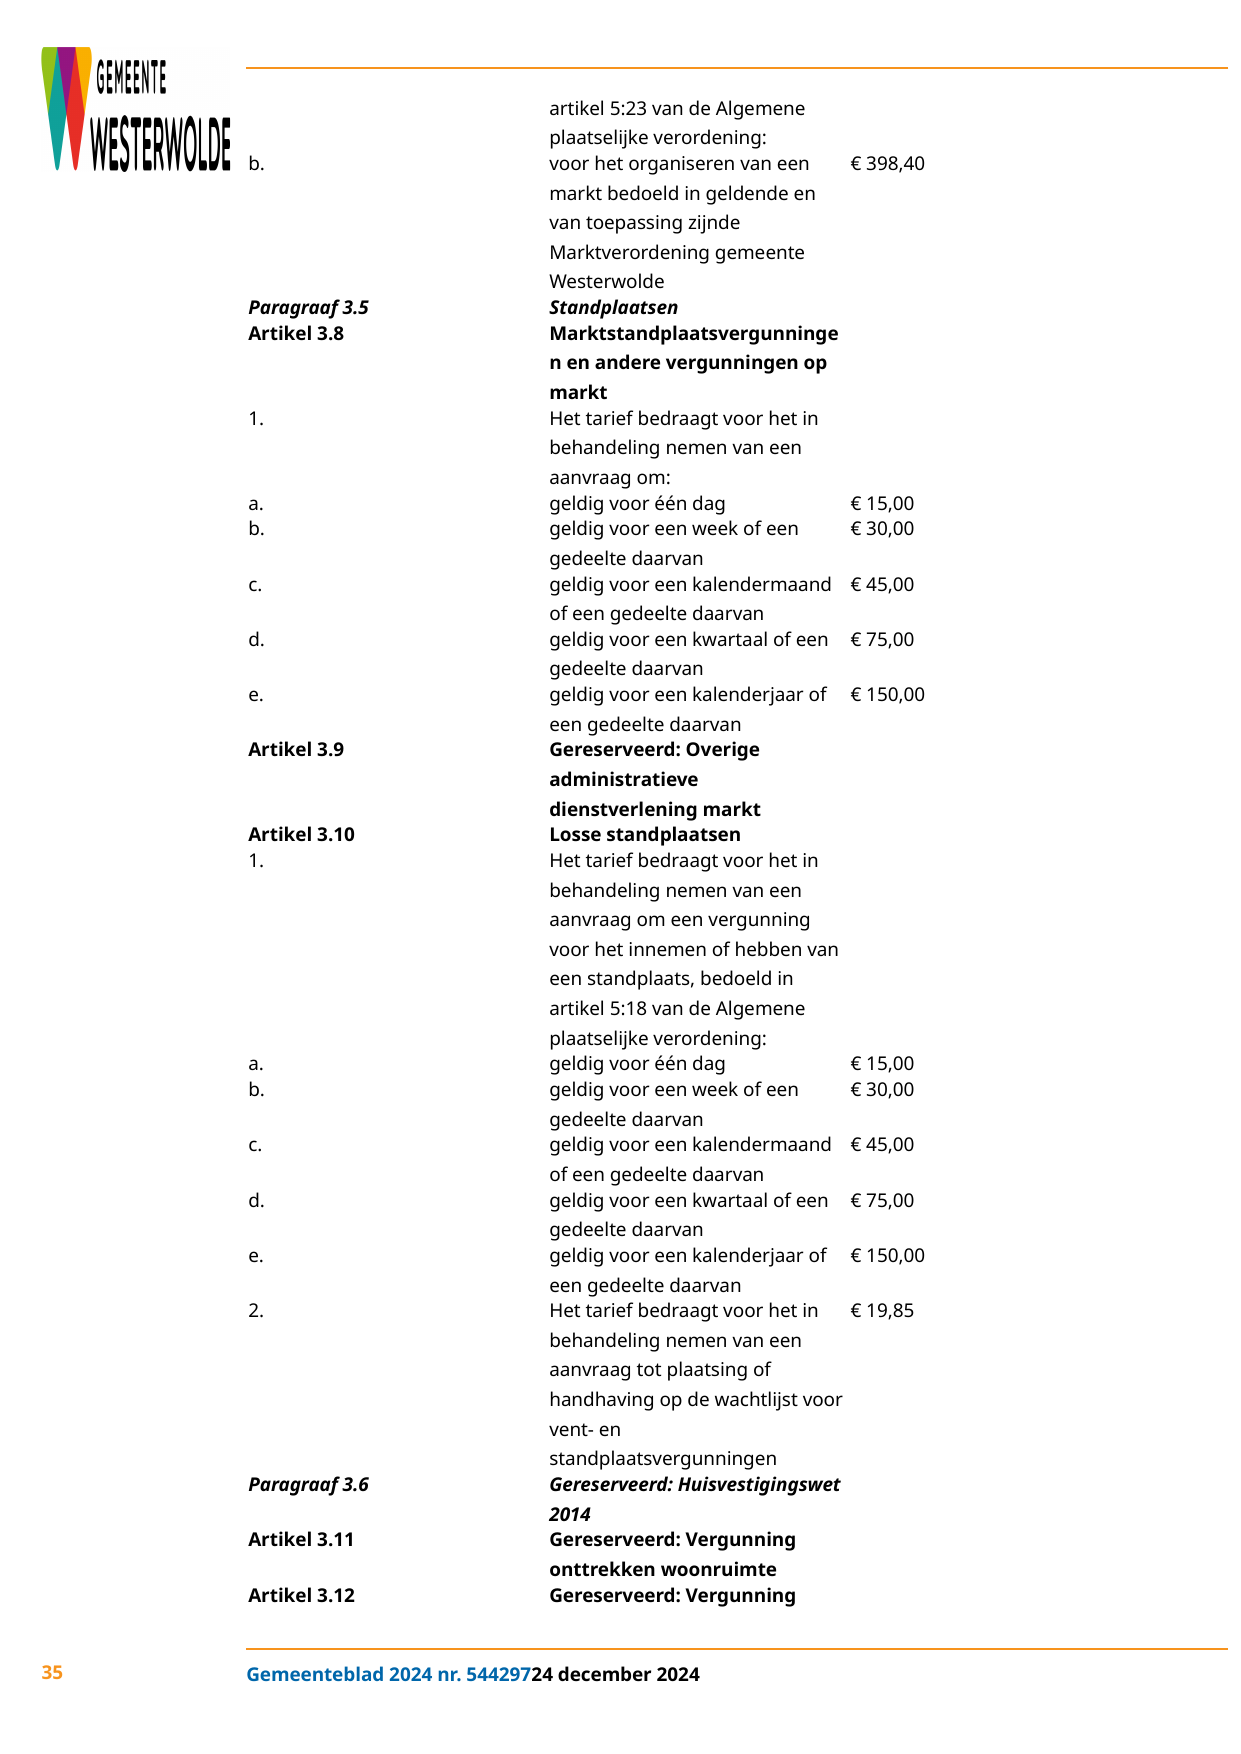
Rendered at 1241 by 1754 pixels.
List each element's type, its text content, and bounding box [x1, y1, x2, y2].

table_cell Artikel 3.10 [248, 822, 549, 847]
table_cell geldig voor een kwartaal of een gedeelte daarvan [549, 1187, 850, 1242]
table_cell geldig voor één dag [549, 1051, 850, 1076]
table_cell € 45,00 [850, 571, 1152, 626]
table_cell geldig voor een kalendermaand of een gedeelte daarvan [549, 571, 850, 626]
table_cell € 30,00 [850, 1076, 1152, 1132]
table_cell 2. [248, 1298, 549, 1471]
table_cell voor het organiseren van een markt bedoeld in geldende en van toepassing zijnde Marktverordening gemeente Westerwolde [549, 150, 850, 294]
table_cell a. [248, 1051, 549, 1076]
table_cell Gereserveerd: Overige administratieve dienstverlening markt [549, 737, 850, 822]
table_cell € 15,00 [850, 1051, 1152, 1076]
table_cell Marktstandplaatsvergunningen en andere vergunningen op markt [549, 320, 850, 405]
table_cell Artikel 3.8 [248, 320, 549, 405]
table_cell [850, 822, 1152, 847]
table_cell geldig voor een kalenderjaar of een gedeelte daarvan [549, 681, 850, 737]
table_cell [850, 1471, 1152, 1526]
table_cell Paragraaf 3.6 [248, 1471, 549, 1526]
table_cell [850, 320, 1152, 405]
table_cell [850, 405, 1152, 490]
table_cell b. [248, 1076, 549, 1132]
table_cell Losse standplaatsen [549, 822, 850, 847]
table_cell [850, 847, 1152, 1051]
table_cell [850, 1526, 1152, 1582]
table_cell geldig voor een kalenderjaar of een gedeelte daarvan [549, 1242, 850, 1297]
table_cell geldig voor een week of een gedeelte daarvan [549, 515, 850, 571]
table_cell a. [248, 490, 549, 515]
table_cell Artikel 3.12 [248, 1582, 549, 1607]
table_cell c. [248, 1132, 549, 1187]
table_cell € 45,00 [850, 1132, 1152, 1187]
table_cell Paragraaf 3.5 [248, 294, 549, 320]
table_cell 1. [248, 847, 549, 1051]
table_cell € 30,00 [850, 515, 1152, 571]
table_cell € 150,00 [850, 681, 1152, 737]
table_cell € 15,00 [850, 490, 1152, 515]
table_cell geldig voor een kwartaal of een gedeelte daarvan [549, 626, 850, 681]
table_cell artikel 5:23 van de Algemene plaatselijke verordening: [549, 95, 850, 150]
table_cell b. [248, 515, 549, 571]
table_cell c. [248, 571, 549, 626]
table_cell [850, 294, 1152, 320]
table_cell b. [248, 150, 549, 294]
table_cell 1. [248, 405, 549, 490]
table_cell [248, 95, 549, 150]
table_cell [850, 95, 1152, 150]
table_cell Gereserveerd: Huisvestigingswet 2014 [549, 1471, 850, 1526]
table_cell d. [248, 626, 549, 681]
table_cell geldig voor één dag [549, 490, 850, 515]
table_cell € 19,85 [850, 1298, 1152, 1471]
table_cell € 75,00 [850, 1187, 1152, 1242]
table_cell Artikel 3.11 [248, 1526, 549, 1582]
table_cell geldig voor een kalendermaand of een gedeelte daarvan [549, 1132, 850, 1187]
table_cell e. [248, 681, 549, 737]
table_cell Gereserveerd: Vergunning [549, 1582, 850, 1607]
table_cell [850, 737, 1152, 822]
table_cell d. [248, 1187, 549, 1242]
table_cell € 75,00 [850, 626, 1152, 681]
table_cell € 398,40 [850, 150, 1152, 294]
table_cell Het tarief bedraagt voor het in behandeling nemen van een aanvraag om: [549, 405, 850, 490]
table_cell Het tarief bedraagt voor het in behandeling nemen van een aanvraag om een vergunning voor het innemen of hebben van een standplaats, bedoeld in artikel 5:18 van de Algemene plaatselijke verordening: [549, 847, 850, 1051]
table_cell Het tarief bedraagt voor het in behandeling nemen van een aanvraag tot plaatsing of handhaving op de wachtlijst voor vent- en standplaatsvergunningen [549, 1298, 850, 1471]
table_cell Standplaatsen [549, 294, 850, 320]
table_cell geldig voor een week of een gedeelte daarvan [549, 1076, 850, 1132]
table_cell [850, 1582, 1152, 1607]
table_cell e. [248, 1242, 549, 1297]
table_cell Artikel 3.9 [248, 737, 549, 822]
table_cell € 150,00 [850, 1242, 1152, 1297]
table_cell Gereserveerd: Vergunning onttrekken woonruimte [549, 1526, 850, 1582]
picture [41, 47, 231, 172]
